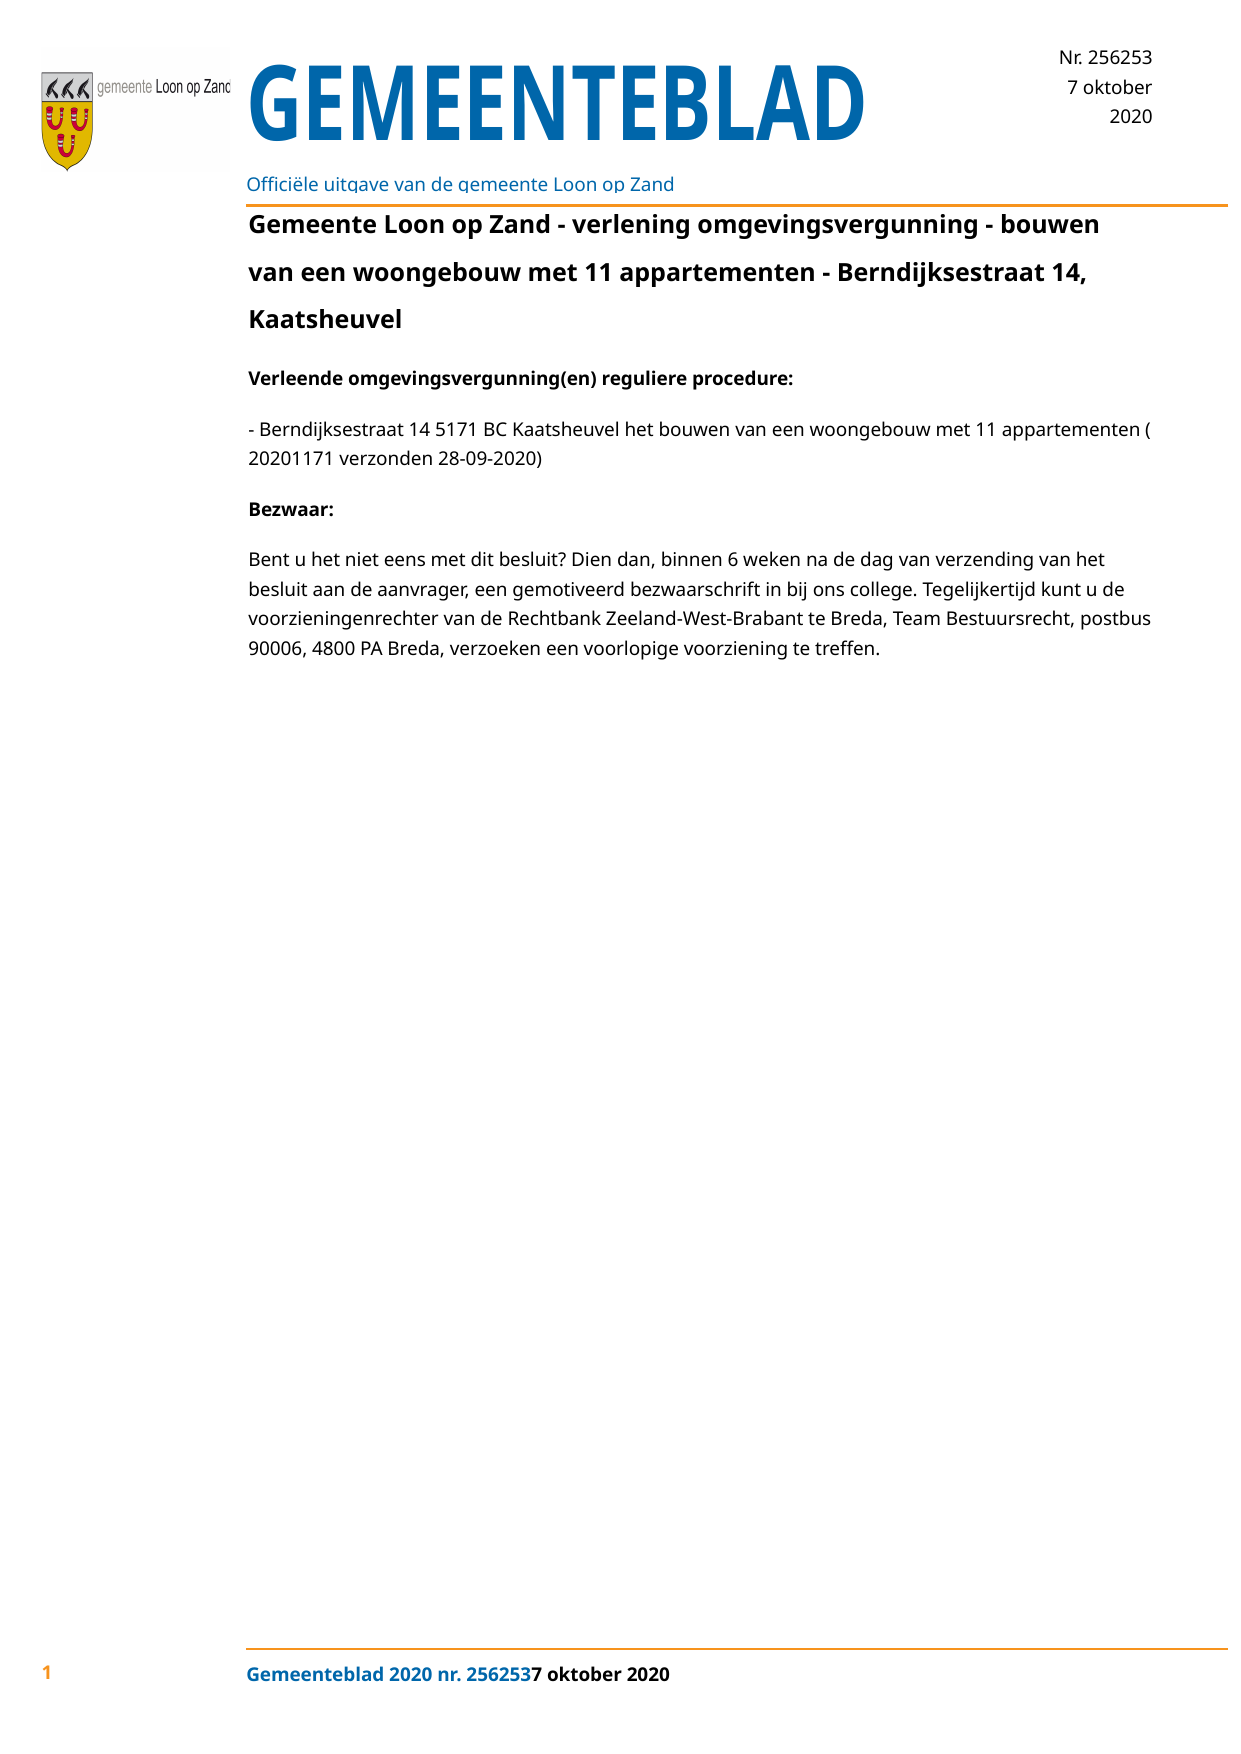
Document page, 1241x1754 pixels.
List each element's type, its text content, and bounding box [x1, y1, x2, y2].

picture [41, 47, 231, 172]
text Bent u het niet eens met dit besluit? Dien dan, binnen 6 weken na de dag van verzending van het besluit aan de aanvrager, een gemotiveerd bezwaarschrift in bij ons college. Tegelijkertijd kunt u de voorzieningenrechter van de Rechtbank Zeeland-West-Brabant te Breda, Team Bestuursrecht, postbus 90006, 4800 PA Breda, verzoeken een voorlopige voorziening te treffen. [248, 546, 1152, 661]
text Verleende omgevingsvergunning(en) reguliere procedure: [248, 366, 1152, 391]
text - Berndijksestraat 14 5171 BC Kaatsheuvel het bouwen van een woongebouw met 11 appartementen ( 20201171 verzonden 28-09-2020) [248, 416, 1152, 471]
text Bezwaar: [248, 496, 1152, 522]
text Gemeente Loon op Zand - verlening omgevingsvergunning - bouwen van een woongebouw met 11 appartementen - Berndijksestraat 14, Kaatsheuvel [248, 207, 1152, 336]
